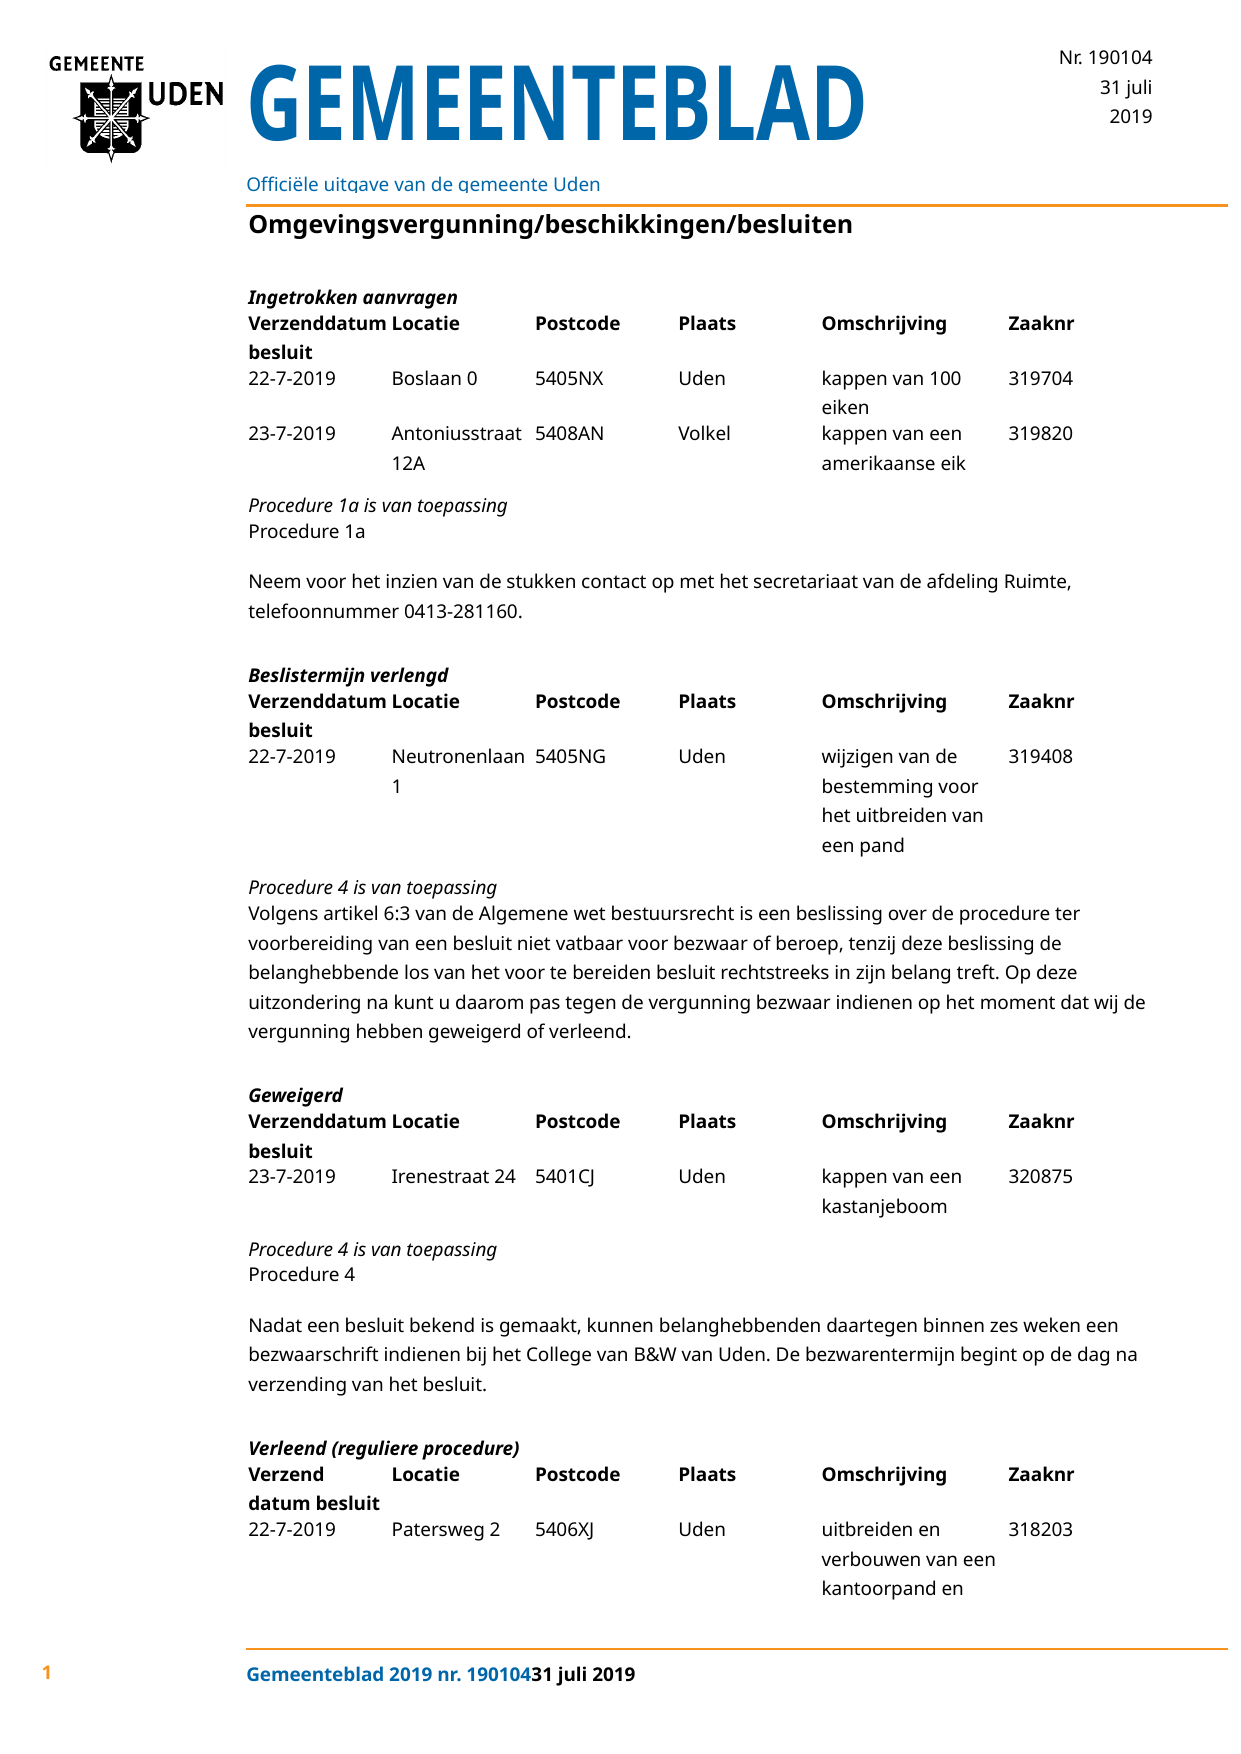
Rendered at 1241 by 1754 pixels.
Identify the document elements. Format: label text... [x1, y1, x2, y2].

table_cell 5408AN [535, 420, 678, 476]
table_cell 5401CJ [535, 1164, 678, 1219]
table_header Verzenddatum besluit [248, 688, 391, 743]
table_header Zaaknr [1008, 688, 1152, 743]
table_header Locatie [391, 688, 535, 743]
table_cell Uden [678, 1164, 821, 1219]
table_cell 319408 [1008, 743, 1152, 858]
text Nadat een besluit bekend is gemaakt, kunnen belanghebbenden daartegen binnen zes weken een bezwaarschrift indienen bij het College van B&W van Uden. De bezwarentermijn begint op de dag na verzending van het besluit. [248, 1312, 1152, 1397]
table_header Omschrijving [821, 310, 1008, 365]
table_header Omschrijving [821, 1108, 1008, 1164]
text Procedure 4 is van toepassing [248, 1236, 1152, 1261]
table_cell 23-7-2019 [248, 420, 391, 476]
table_cell kappen van een amerikaanse eik [821, 420, 1008, 476]
table_cell 22-7-2019 [248, 743, 391, 858]
table_header Postcode [535, 1108, 678, 1164]
table_cell wijzigen van de bestemming voor het uitbreiden van een pand [821, 743, 1008, 858]
table_header Plaats [678, 688, 821, 743]
text Omgevingsvergunning/beschikkingen/besluiten [248, 207, 1152, 241]
table_cell Uden [678, 365, 821, 420]
table_header Postcode [535, 310, 678, 365]
table_cell Boslaan 0 [391, 365, 535, 420]
table_header Plaats [678, 1461, 821, 1516]
table_header Verzenddatum besluit [248, 310, 391, 365]
table_cell 318203 [1008, 1516, 1152, 1601]
table_cell 5406XJ [535, 1516, 678, 1601]
table_cell Uden [678, 743, 821, 858]
table_cell 320875 [1008, 1164, 1152, 1219]
table_cell Uden [678, 1516, 821, 1601]
text Procedure 1a is van toepassing [248, 492, 1152, 518]
table_header Plaats [678, 1108, 821, 1164]
table_cell Volkel [678, 420, 821, 476]
table_cell 22-7-2019 [248, 1516, 391, 1601]
table_header Verzenddatum besluit [248, 1108, 391, 1164]
table_header Omschrijving [821, 688, 1008, 743]
table_cell 5405NG [535, 743, 678, 858]
text Neem voor het inzien van de stukken contact op met het secretariaat van de afdeling Ruimte, telefoonnummer 0413-281160. [248, 568, 1152, 624]
table_cell 319704 [1008, 365, 1152, 420]
text Geweigerd [248, 1082, 1152, 1108]
table_header Verzend datum besluit [248, 1461, 391, 1516]
text Verleend (reguliere procedure) [248, 1435, 1152, 1461]
table_header Postcode [535, 1461, 678, 1516]
table_cell 319820 [1008, 420, 1152, 476]
table_cell 22-7-2019 [248, 365, 391, 420]
table_cell uitbreiden en verbouwen van een kantoorpand en [821, 1516, 1008, 1601]
text Procedure 4 is van toepassing [248, 874, 1152, 900]
table_cell kappen van een kastanjeboom [821, 1164, 1008, 1219]
text Procedure 1a [248, 518, 1152, 544]
text Volgens artikel 6:3 van de Algemene wet bestuursrecht is een beslissing over de procedure ter voorbereiding van een besluit niet vatbaar voor bezwaar of beroep, tenzij deze beslissing de belanghebbende los van het voor te bereiden besluit rechtstreeks in zijn belang treft. Op deze uitzondering na kunt u daarom pas tegen de vergunning bezwaar indienen op het moment dat wij de vergunning hebben geweigerd of verleend. [248, 900, 1152, 1044]
table_header Postcode [535, 688, 678, 743]
table_cell kappen van 100 eiken [821, 365, 1008, 420]
table_cell Irenestraat 24 [391, 1164, 535, 1219]
table_cell 5405NX [535, 365, 678, 420]
table_header Plaats [678, 310, 821, 365]
table_cell Patersweg 2 [391, 1516, 535, 1601]
text Ingetrokken aanvragen [248, 284, 1152, 309]
table_header Zaaknr [1008, 310, 1152, 365]
table_header Locatie [391, 310, 535, 365]
table_header Zaaknr [1008, 1108, 1152, 1164]
text Beslistermijn verlengd [248, 662, 1152, 688]
table_cell Neutronenlaan 1 [391, 743, 535, 858]
table_header Zaaknr [1008, 1461, 1152, 1516]
table_header Locatie [391, 1461, 535, 1516]
picture [41, 47, 231, 172]
table_header Locatie [391, 1108, 535, 1164]
table_cell Antoniusstraat 12A [391, 420, 535, 476]
table_header Omschrijving [821, 1461, 1008, 1516]
table_cell 23-7-2019 [248, 1164, 391, 1219]
text Procedure 4 [248, 1261, 1152, 1287]
